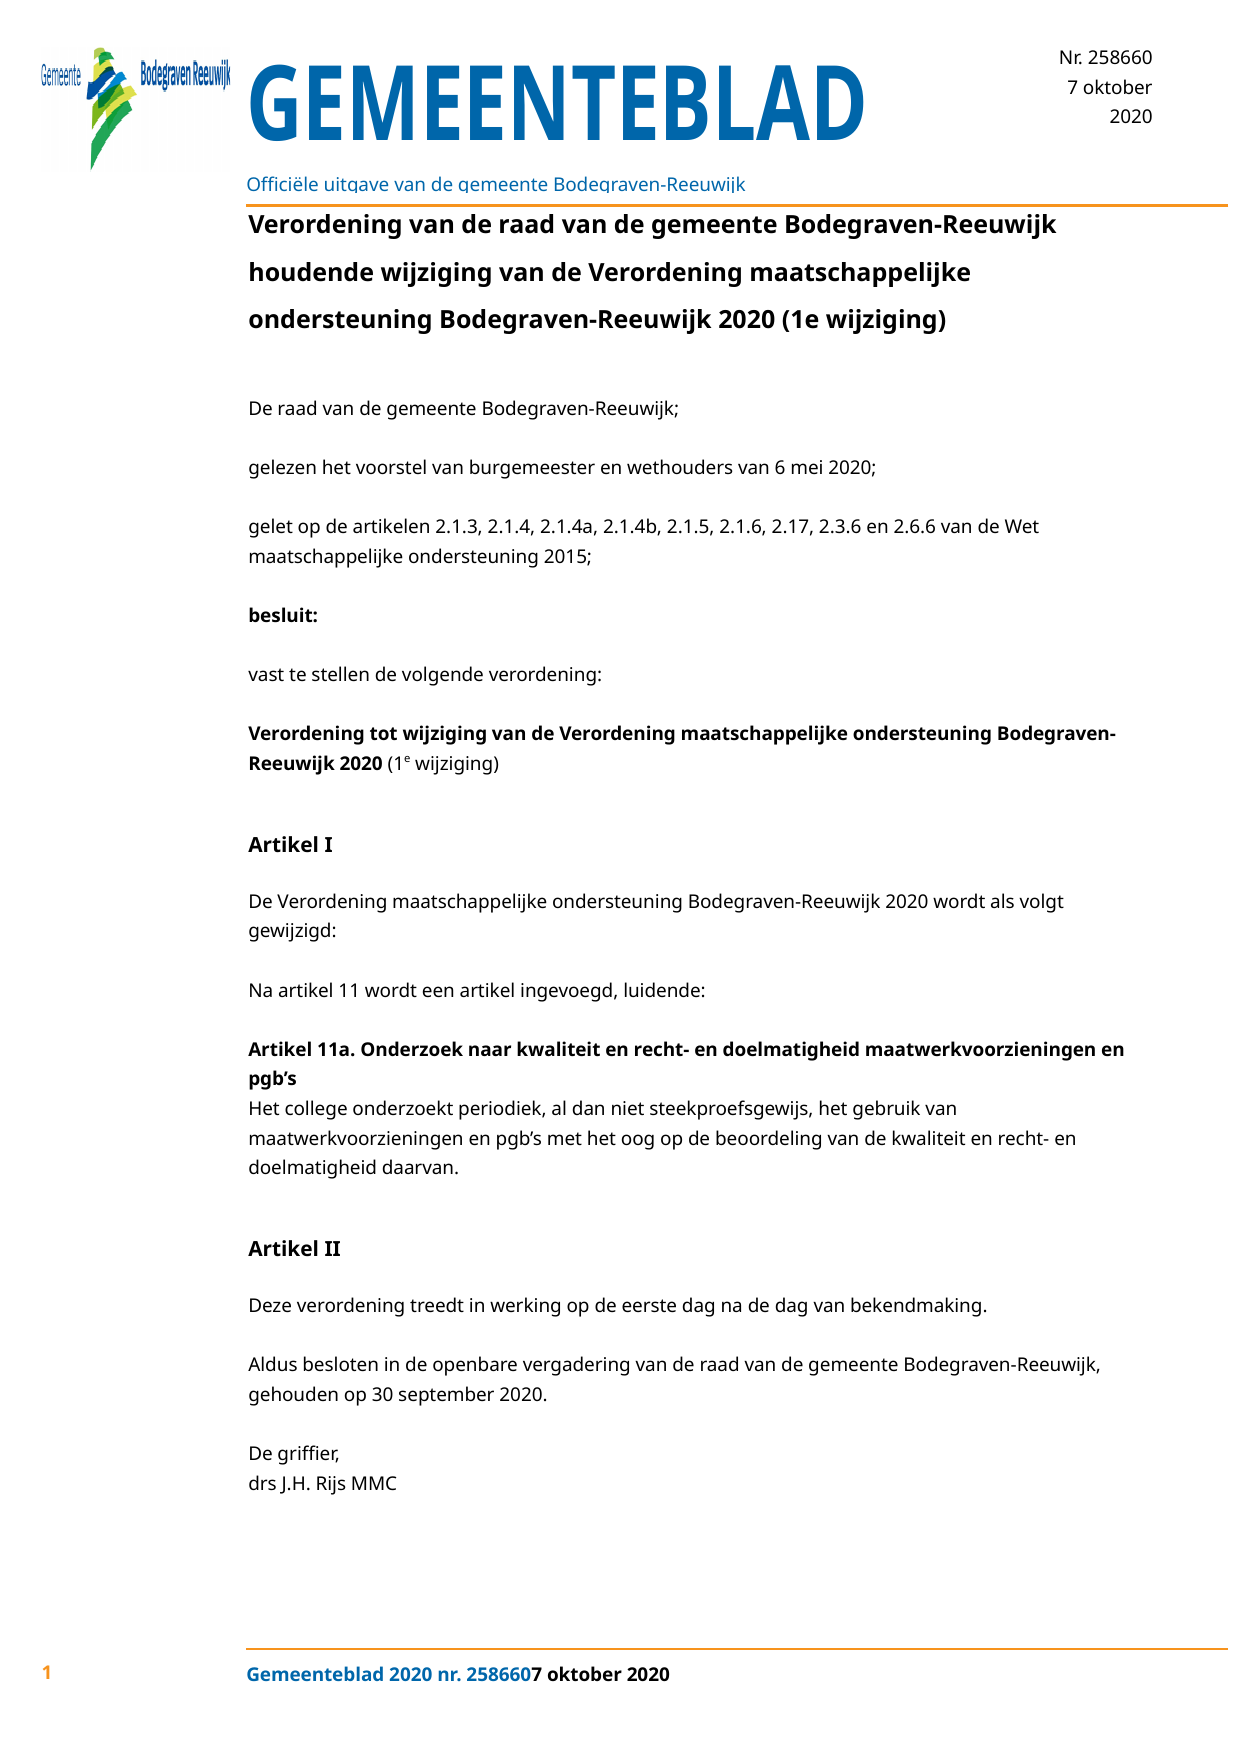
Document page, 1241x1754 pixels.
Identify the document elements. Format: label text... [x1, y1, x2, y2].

text Deze verordening treedt in werking op de eerste dag na de dag van bekendmaking. [248, 1292, 1152, 1318]
text Artikel II [248, 1234, 1152, 1263]
text gelezen het voorstel van burgemeester en wethouders van 6 mei 2020; [248, 454, 1152, 480]
text vast te stellen de volgende verordening: [248, 661, 1152, 687]
text De raad van de gemeente Bodegraven-Reeuwijk; [248, 395, 1152, 421]
text Verordening tot wijziging van de Verordening maatschappelijke ondersteuning Bodegraven-Reeuwijk 2020 (1e wijziging) [248, 721, 1152, 776]
text drs J.H. Rijs MMC [248, 1470, 1152, 1496]
text besluit: [248, 602, 1152, 628]
picture [41, 47, 231, 172]
text Artikel I [248, 830, 1152, 858]
text Aldus besloten in de openbare vergadering van de raad van de gemeente Bodegraven-Reeuwijk, gehouden op 30 september 2020. [248, 1352, 1152, 1407]
text gelet op de artikelen 2.1.3, 2.1.4, 2.1.4a, 2.1.4b, 2.1.5, 2.1.6, 2.17, 2.3.6 en 2.6.6 van de Wet maatschappelijke ondersteuning 2015; [248, 513, 1152, 569]
text Artikel 11a. Onderzoek naar kwaliteit en recht- en doelmatigheid maatwerkvoorzieningen en pgb’s [248, 1036, 1152, 1091]
text De Verordening maatschappelijke ondersteuning Bodegraven-Reeuwijk 2020 wordt als volgt gewijzigd: [248, 888, 1152, 943]
text Verordening van de raad van de gemeente Bodegraven-Reeuwijk houdende wijziging van de Verordening maatschappelijke ondersteuning Bodegraven-Reeuwijk 2020 (1e wijziging) [248, 207, 1152, 336]
text Na artikel 11 wordt een artikel ingevoegd, luidende: [248, 977, 1152, 1003]
text De griffier, [248, 1440, 1152, 1466]
text Het college onderzoekt periodiek, al dan niet steekproefsgewijs, het gebruik van maatwerkvoorzieningen en pgb’s met het oog op de beoordeling van de kwaliteit en recht- en doelmatigheid daarvan. [248, 1095, 1152, 1180]
